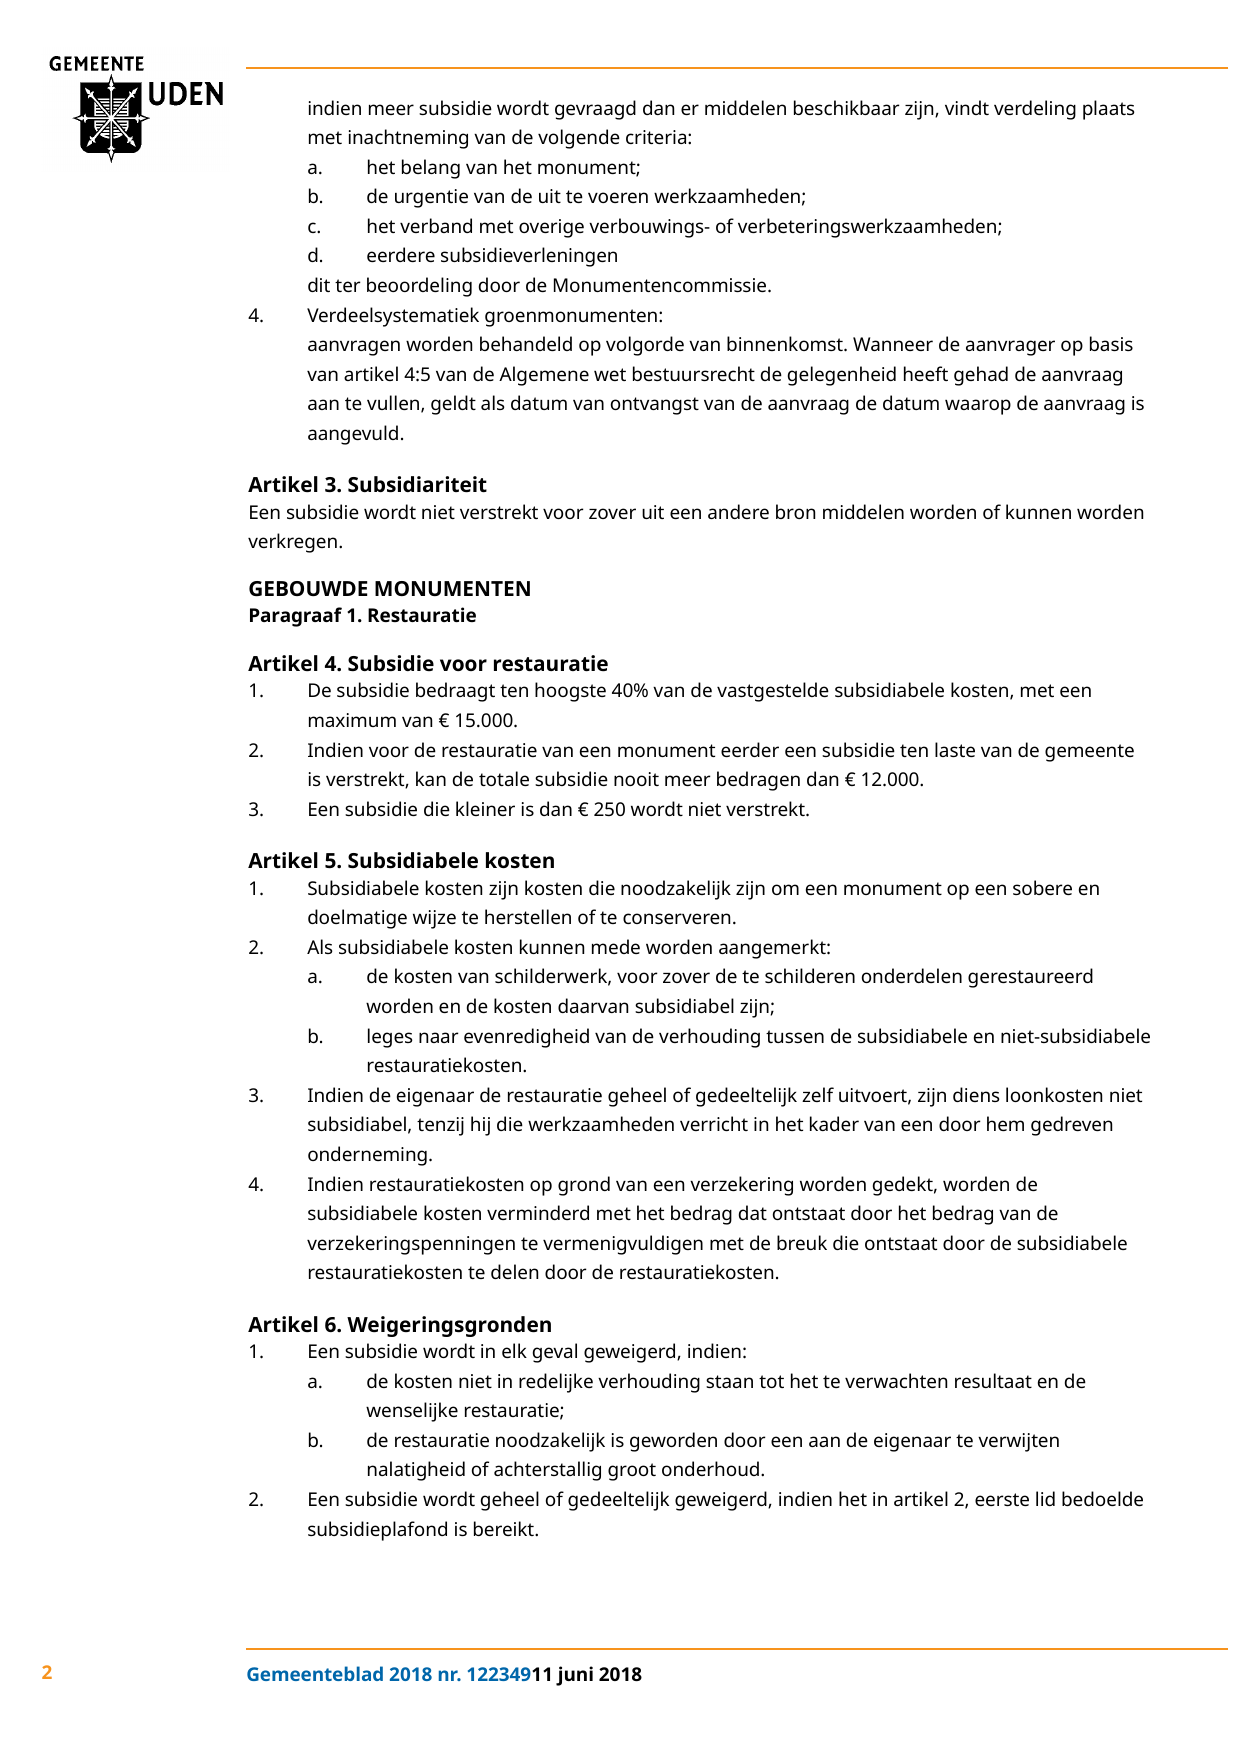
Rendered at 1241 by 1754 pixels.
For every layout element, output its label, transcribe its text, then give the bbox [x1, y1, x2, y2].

list de kosten niet in redelijke verhouding staan tot het te verwachten resultaat en de wenselijke restauratie; [307, 1368, 1152, 1423]
list aanvragen worden behandeld op volgorde van binnenkomst. Wanneer de aanvrager op basis van artikel 4:5 van de Algemene wet bestuursrecht de gelegenheid heeft gehad de aanvraag aan te vullen, geldt als datum van ontvangst van de aanvraag de datum waarop de aanvraag is aangevuld. [248, 331, 1152, 446]
list de restauratie noodzakelijk is geworden door een aan de eigenaar te verwijten nalatigheid of achterstallig groot onderhoud. [307, 1427, 1152, 1482]
text Een subsidie wordt niet verstrekt voor zover uit een andere bron middelen worden of kunnen worden verkregen. [248, 499, 1152, 554]
list Verdeelsystematiek groenmonumenten: [248, 302, 1152, 328]
list eerdere subsidieverleningen [307, 243, 1152, 268]
list leges naar evenredigheid van de verhouding tussen de subsidiabele en niet-subsidiabele restauratiekosten. [307, 1023, 1152, 1078]
text GEBOUWDE MONUMENTEN [248, 574, 1152, 603]
text Paragraaf 1. Restauratie [248, 603, 1152, 628]
list De subsidie bedraagt ten hoogste 40% van de vastgestelde subsidiabele kosten, met een maximum van € 15.000. [248, 678, 1152, 733]
list Een subsidie die kleiner is dan € 250 wordt niet verstrekt. [248, 796, 1152, 822]
list de kosten van schilderwerk, voor zover de te schilderen onderdelen gerestaureerd worden en de kosten daarvan subsidiabel zijn; [307, 964, 1152, 1019]
list dit ter beoordeling door de Monumentencommissie. [248, 272, 1152, 298]
list Als subsidiabele kosten kunnen mede worden aangemerkt: [248, 934, 1152, 960]
list het belang van het monument; [307, 154, 1152, 180]
list Een subsidie wordt geheel of gedeeltelijk geweigerd, indien het in artikel 2, eerste lid bedoelde subsidieplafond is bereikt. [248, 1486, 1152, 1542]
list de urgentie van de uit te voeren werkzaamheden; [307, 183, 1152, 209]
text Artikel 4. Subsidie voor restauratie [248, 649, 1152, 678]
text Artikel 5. Subsidiabele kosten [248, 846, 1152, 875]
text Artikel 3. Subsidiariteit [248, 471, 1152, 499]
list het verband met overige verbouwings- of verbeteringswerkzaamheden; [307, 213, 1152, 239]
list Indien voor de restauratie van een monument eerder een subsidie ten laste van de gemeente is verstrekt, kan de totale subsidie nooit meer bedragen dan € 12.000. [248, 737, 1152, 792]
list Subsidiabele kosten zijn kosten die noodzakelijk zijn om een monument op een sobere en doelmatige wijze te herstellen of te conserveren. [248, 875, 1152, 930]
list Indien de eigenaar de restauratie geheel of gedeeltelijk zelf uitvoert, zijn diens loonkosten niet subsidiabel, tenzij hij die werkzaamheden verricht in het kader van een door hem gedreven onderneming. [248, 1082, 1152, 1167]
list indien meer subsidie wordt gevraagd dan er middelen beschikbaar zijn, vindt verdeling plaats met inachtneming van de volgende criteria: [248, 95, 1152, 150]
text Artikel 6. Weigeringsgronden [248, 1310, 1152, 1338]
list Een subsidie wordt in elk geval geweigerd, indien: [248, 1338, 1152, 1364]
picture [41, 47, 231, 172]
list Indien restauratiekosten op grond van een verzekering worden gedekt, worden de subsidiabele kosten verminderd met het bedrag dat ontstaat door het bedrag van de verzekeringspenningen te vermenigvuldigen met de breuk die ontstaat door de subsidiabele restauratiekosten te delen door de restauratiekosten. [248, 1171, 1152, 1285]
